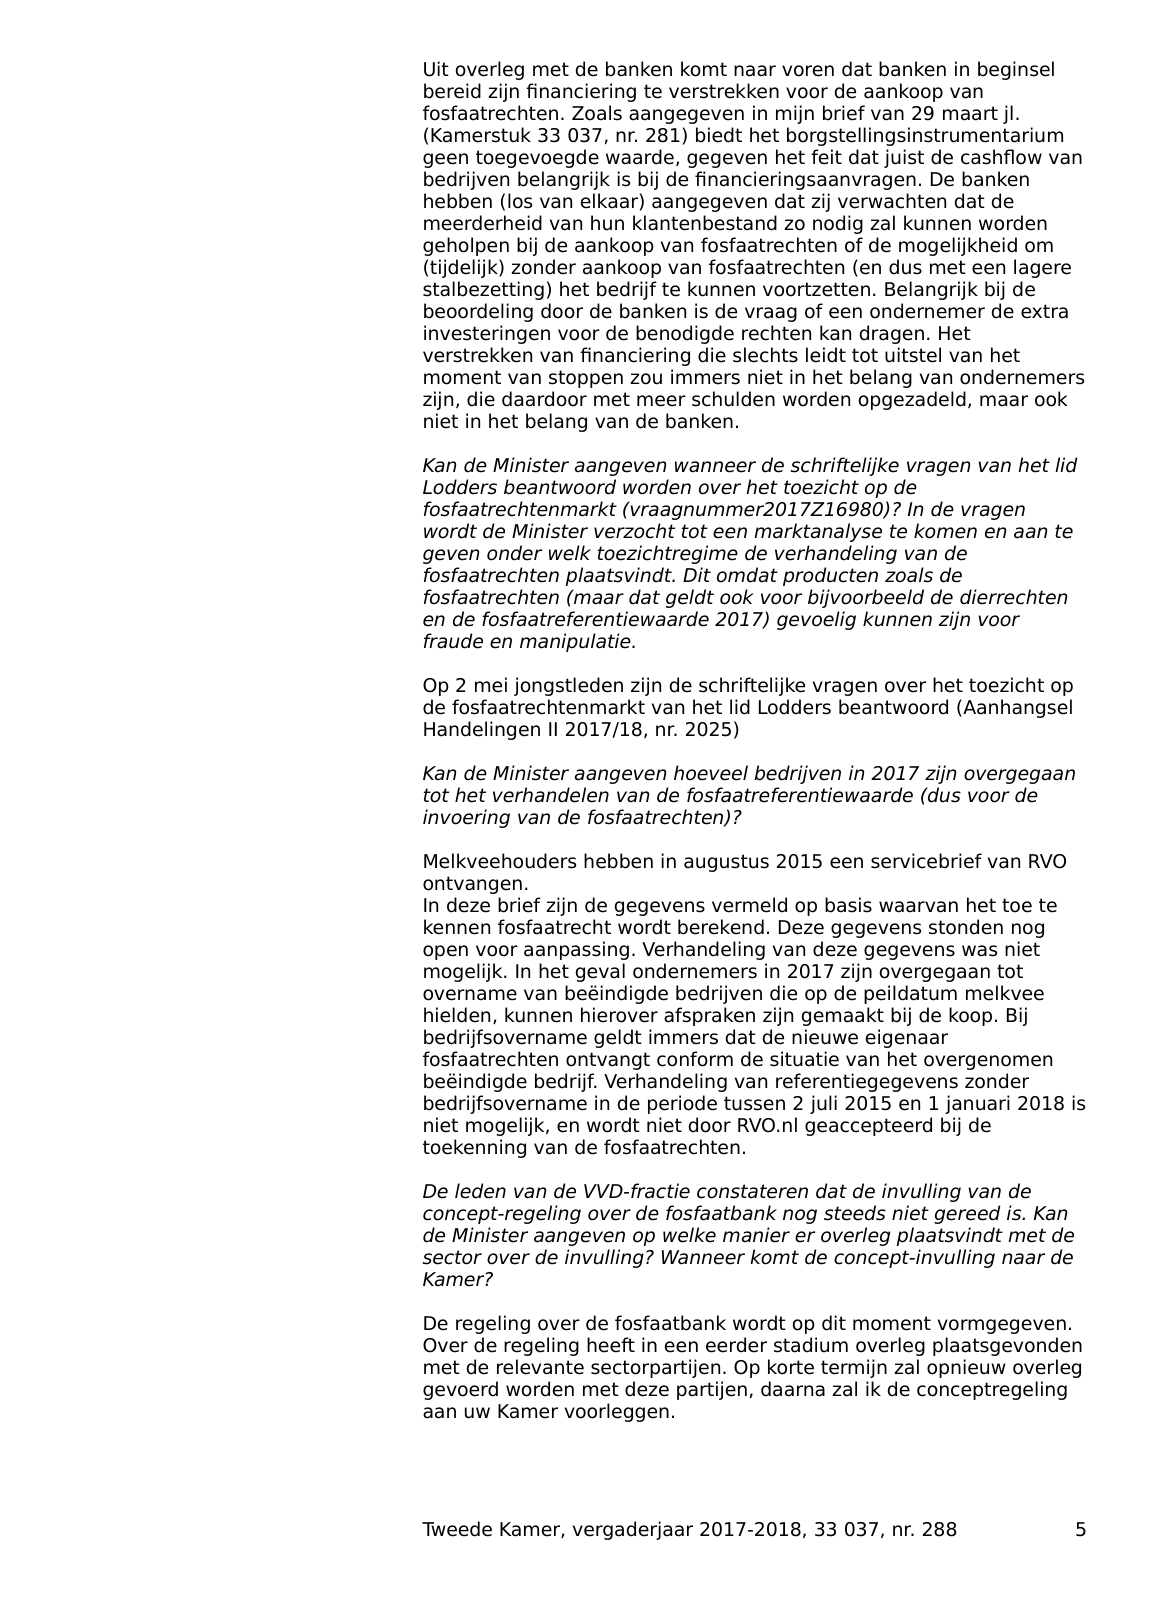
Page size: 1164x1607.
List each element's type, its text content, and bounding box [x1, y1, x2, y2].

text Melkveehouders hebben in augustus 2015 een servicebrief van RVO ontvangen. [422, 851, 1087, 895]
text Uit overleg met de banken komt naar voren dat banken in beginsel bereid zijn financiering te verstrekken voor de aankoop van fosfaatrechten. Zoals aangegeven in mijn brief van 29 maart jl. (Kamerstuk 33 037, nr. 281) biedt het borgstellingsinstrumentarium geen toegevoegde waarde, gegeven het feit dat juist de cashflow van bedrijven belangrijk is bij de financieringsaanvragen. De banken hebben (los van elkaar) aangegeven dat zij verwachten dat de meerderheid van hun klantenbestand zo nodig zal kunnen worden geholpen bij de aankoop van fosfaatrechten of de mogelijkheid om (tijdelijk) zonder aankoop van fosfaatrechten (en dus met een lagere stalbezetting) het bedrijf te kunnen voortzetten. Belangrijk bij de beoordeling door de banken is de vraag of een ondernemer de extra investeringen voor de benodigde rechten kan dragen. Het verstrekken van financiering die slechts leidt tot uitstel van het moment van stoppen zou immers niet in het belang van ondernemers zijn, die daardoor met meer schulden worden opgezadeld, maar ook niet in het belang van de banken. [422, 59, 1087, 433]
text De regeling over de fosfaatbank wordt op dit moment vormgegeven. Over de regeling heeft in een eerder stadium overleg plaatsgevonden met de relevante sectorpartijen. Op korte termijn zal opnieuw overleg gevoerd worden met deze partijen, daarna zal ik de conceptregeling aan uw Kamer voorleggen. [422, 1313, 1087, 1423]
text Op 2 mei jongstleden zijn de schriftelijke vragen over het toezicht op de fosfaatrechtenmarkt van het lid Lodders beantwoord (Aanhangsel Handelingen II 2017/18, nr. 2025) [422, 675, 1087, 741]
text De leden van de VVD-fractie constateren dat de invulling van de concept-regeling over de fosfaatbank nog steeds niet gereed is. Kan de Minister aangeven op welke manier er overleg plaatsvindt met de sector over de invulling? Wanneer komt de concept-invulling naar de Kamer? [422, 1181, 1087, 1291]
text Kan de Minister aangeven wanneer de schriftelijke vragen van het lid Lodders beantwoord worden over het toezicht op de fosfaatrechtenmarkt (vraagnummer2017Z16980)? In de vragen wordt de Minister verzocht tot een marktanalyse te komen en aan te geven onder welk toezichtregime de verhandeling van de fosfaatrechten plaatsvindt. Dit omdat producten zoals de fosfaatrechten (maar dat geldt ook voor bijvoorbeeld de dierrechten en de fosfaatreferentiewaarde 2017) gevoelig kunnen zijn voor fraude en manipulatie. [422, 455, 1087, 653]
text In deze brief zijn de gegevens vermeld op basis waarvan het toe te kennen fosfaatrecht wordt berekend. Deze gegevens stonden nog open voor aanpassing. Verhandeling van deze gegevens was niet mogelijk. In het geval ondernemers in 2017 zijn overgegaan tot overname van beëindigde bedrijven die op de peildatum melkvee hielden, kunnen hierover afspraken zijn gemaakt bij de koop. Bij bedrijfsovername geldt immers dat de nieuwe eigenaar fosfaatrechten ontvangt conform de situatie van het overgenomen beëindigde bedrijf. Verhandeling van referentiegegevens zonder bedrijfsovername in de periode tussen 2 juli 2015 en 1 januari 2018 is niet mogelijk, en wordt niet door RVO.nl geaccepteerd bij de toekenning van de fosfaatrechten. [422, 895, 1087, 1159]
text Kan de Minister aangeven hoeveel bedrijven in 2017 zijn overgegaan tot het verhandelen van de fosfaatreferentiewaarde (dus voor de invoering van de fosfaatrechten)? [422, 763, 1087, 829]
